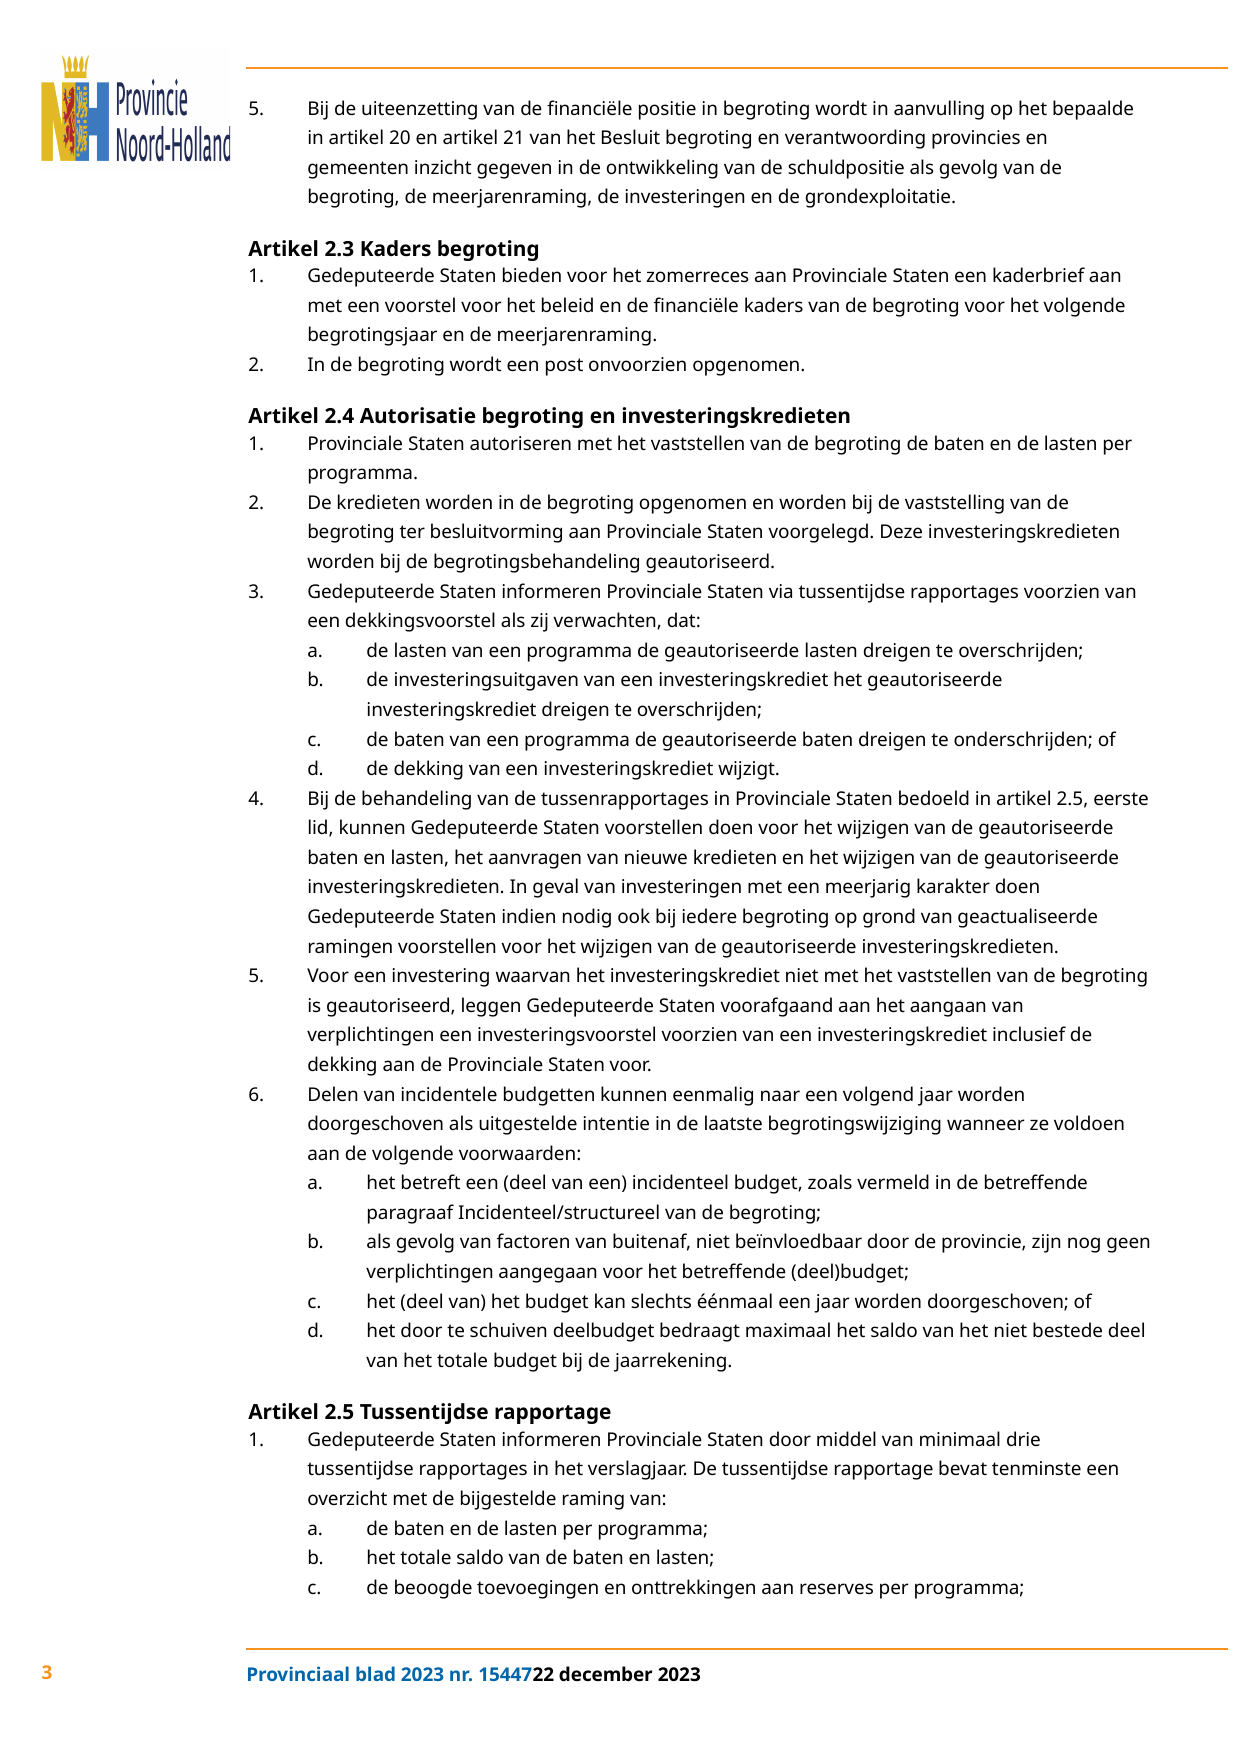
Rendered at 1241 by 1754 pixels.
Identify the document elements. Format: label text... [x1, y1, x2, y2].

list Bij de uiteenzetting van de financiële positie in begroting wordt in aanvulling op het bepaalde in artikel 20 en artikel 21 van het Besluit begroting en verantwoording provincies en gemeenten inzicht gegeven in de ontwikkeling van de schuldpositie als gevolg van de begroting, de meerjarenraming, de investeringen en de grondexploitatie. [248, 95, 1152, 209]
list In de begroting wordt een post onvoorzien opgenomen. [248, 351, 1152, 377]
list de beoogde toevoegingen en onttrekkingen aan reserves per programma; [307, 1574, 1152, 1599]
list als gevolg van factoren van buitenaf, niet beïnvloedbaar door de provincie, zijn nog geen verplichtingen aangegaan voor het betreffende (deel)budget; [307, 1229, 1152, 1284]
list Bij de behandeling van de tussenrapportages in Provinciale Staten bedoeld in artikel 2.5, eerste lid, kunnen Gedeputeerde Staten voorstellen doen voor het wijzigen van de geautoriseerde baten en lasten, het aanvragen van nieuwe kredieten en het wijzigen van de geautoriseerde investeringskredieten. In geval van investeringen met een meerjarig karakter doen Gedeputeerde Staten indien nodig ook bij iedere begroting op grond van geactualiseerde ramingen voorstellen voor het wijzigen van de geautoriseerde investeringskredieten. [248, 785, 1152, 959]
list Gedeputeerde Staten informeren Provinciale Staten door middel van minimaal drie tussentijdse rapportages in het verslagjaar. De tussentijdse rapportage bevat tenminste een overzicht met de bijgestelde raming van: [248, 1426, 1152, 1511]
text Artikel 2.4 Autorisatie begroting en investeringskredieten [248, 402, 1152, 430]
list Gedeputeerde Staten informeren Provinciale Staten via tussentijdse rapportages voorzien van een dekkingsvoorstel als zij verwachten, dat: [248, 578, 1152, 633]
list de baten van een programma de geautoriseerde baten dreigen te onderschrijden; of [307, 726, 1152, 752]
list het door te schuiven deelbudget bedraagt maximaal het saldo van het niet bestede deel van het totale budget bij de jaarrekening. [307, 1317, 1152, 1373]
picture [41, 47, 231, 172]
text Artikel 2.3 Kaders begroting [248, 234, 1152, 262]
list Gedeputeerde Staten bieden voor het zomerreces aan Provinciale Staten een kaderbrief aan met een voorstel voor het beleid en de financiële kaders van de begroting voor het volgende begrotingsjaar en de meerjarenraming. [248, 262, 1152, 347]
text Artikel 2.5 Tussentijdse rapportage [248, 1397, 1152, 1426]
list De kredieten worden in de begroting opgenomen en worden bij de vaststelling van de begroting ter besluitvorming aan Provinciale Staten voorgelegd. Deze investeringskredieten worden bij de begrotingsbehandeling geautoriseerd. [248, 489, 1152, 574]
list het betreft een (deel van een) incidenteel budget, zoals vermeld in de betreffende paragraaf Incidenteel/structureel van de begroting; [307, 1169, 1152, 1225]
list de lasten van een programma de geautoriseerde lasten dreigen te overschrijden; [307, 637, 1152, 663]
list de investeringsuitgaven van een investeringskrediet het geautoriseerde investeringskrediet dreigen te overschrijden; [307, 667, 1152, 722]
list het totale saldo van de baten en lasten; [307, 1544, 1152, 1570]
list Delen van incidentele budgetten kunnen eenmalig naar een volgend jaar worden doorgeschoven als uitgestelde intentie in de laatste begrotingswijziging wanneer ze voldoen aan de volgende voorwaarden: [248, 1081, 1152, 1166]
list Voor een investering waarvan het investeringskrediet niet met het vaststellen van de begroting is geautoriseerd, leggen Gedeputeerde Staten voorafgaand aan het aangaan van verplichtingen een investeringsvoorstel voorzien van een investeringskrediet inclusief de dekking aan de Provinciale Staten voor. [248, 962, 1152, 1077]
list het (deel van) het budget kan slechts éénmaal een jaar worden doorgeschoven; of [307, 1288, 1152, 1314]
list de dekking van een investeringskrediet wijzigt. [307, 755, 1152, 781]
list de baten en de lasten per programma; [307, 1515, 1152, 1540]
list Provinciale Staten autoriseren met het vaststellen van de begroting de baten en de lasten per programma. [248, 430, 1152, 485]
